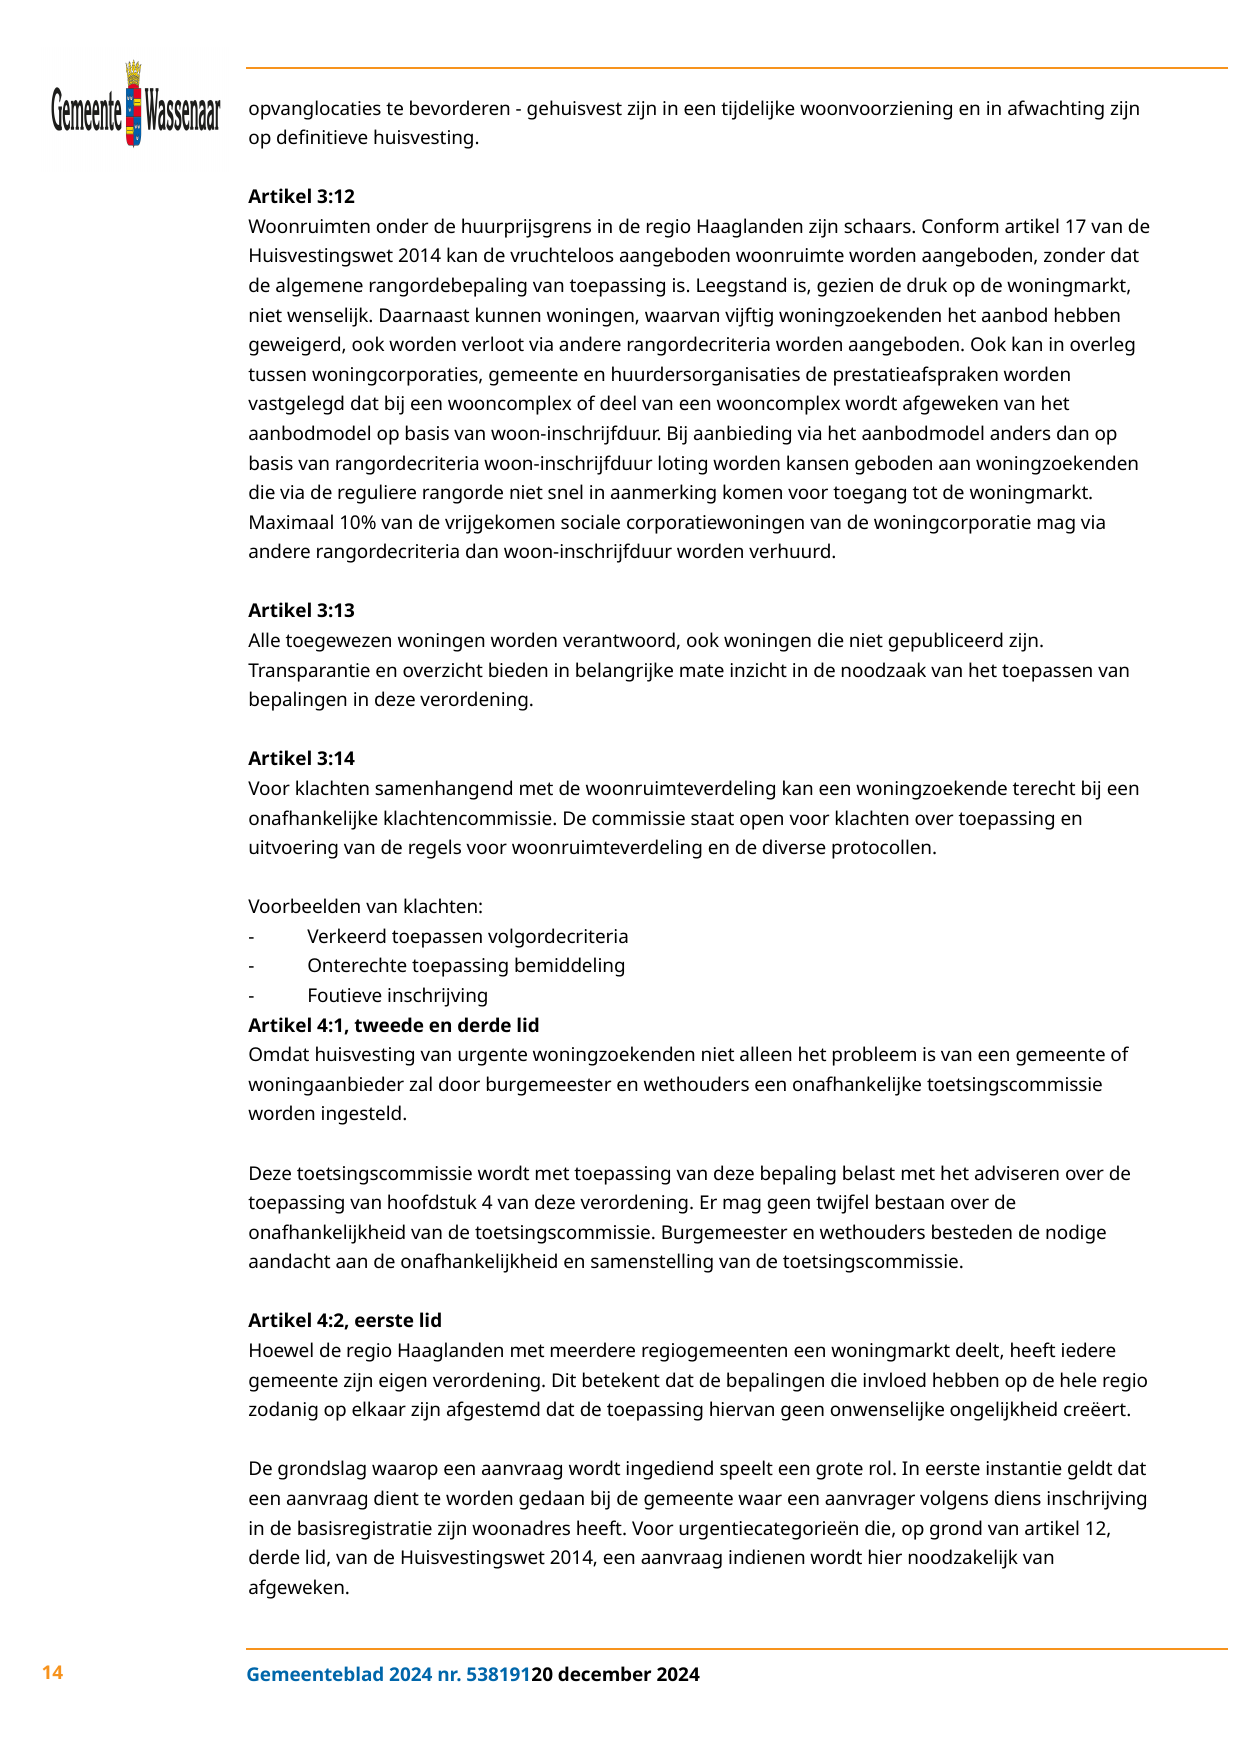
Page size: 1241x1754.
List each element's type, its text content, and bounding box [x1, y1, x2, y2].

text Artikel 4:1, tweede en derde lid [248, 1012, 1152, 1038]
text Voorbeelden van klachten: [248, 893, 1152, 919]
text Voor klachten samenhangend met de woonruimteverdeling kan een woningzoekende terecht bij een onafhankelijke klachtencommissie. De commissie staat open voor klachten over toepassing en uitvoering van de regels voor woonruimteverdeling en de diverse protocollen. [248, 775, 1152, 860]
text Artikel 3:13 [248, 598, 1152, 623]
text Artikel 3:14 [248, 746, 1152, 771]
list Foutieve inschrijving [248, 982, 1152, 1008]
text opvanglocaties te bevorderen - gehuisvest zijn in een tijdelijke woonvoorziening en in afwachting zijn op definitieve huisvesting. [248, 95, 1152, 150]
text Hoewel de regio Haaglanden met meerdere regiogemeenten een woningmarkt deelt, heeft iedere gemeente zijn eigen verordening. Dit betekent dat de bepalingen die invloed hebben op de hele regio zodanig op elkaar zijn afgestemd dat de toepassing hiervan geen onwenselijke ongelijkheid creëert. [248, 1337, 1152, 1422]
list Onterechte toepassing bemiddeling [248, 953, 1152, 978]
text Artikel 4:2, eerste lid [248, 1308, 1152, 1333]
text Omdat huisvesting van urgente woningzoekenden niet alleen het probleem is van een gemeente of woningaanbieder zal door burgemeester en wethouders een onafhankelijke toetsingscommissie worden ingesteld. [248, 1041, 1152, 1126]
text Woonruimten onder de huurprijsgrens in de regio Haaglanden zijn schaars. Conform artikel 17 van de Huisvestingswet 2014 kan de vruchteloos aangeboden woonruimte worden aangeboden, zonder dat de algemene rangordebepaling van toepassing is. Leegstand is, gezien de druk op de woningmarkt, niet wenselijk. Daarnaast kunnen woningen, waarvan vijftig woningzoekenden het aanbod hebben geweigerd, ook worden verloot via andere rangordecriteria worden aangeboden. Ook kan in overleg tussen woningcorporaties, gemeente en huurdersorganisaties de prestatieafspraken worden vastgelegd dat bij een wooncomplex of deel van een wooncomplex wordt afgeweken van het aanbodmodel op basis van woon-inschrijfduur. Bij aanbieding via het aanbodmodel anders dan op basis van rangordecriteria woon-inschrijfduur loting worden kansen geboden aan woningzoekenden die via de reguliere rangorde niet snel in aanmerking komen voor toegang tot de woningmarkt. Maximaal 10% van de vrijgekomen sociale corporatiewoningen van de woningcorporatie mag via andere rangordecriteria dan woon-inschrijfduur worden verhuurd. [248, 213, 1152, 564]
text Alle toegewezen woningen worden verantwoord, ook woningen die niet gepubliceerd zijn. Transparantie en overzicht bieden in belangrijke mate inzicht in de noodzaak van het toepassen van bepalingen in deze verordening. [248, 627, 1152, 712]
text Deze toetsingscommissie wordt met toepassing van deze bepaling belast met het adviseren over de toepassing van hoofdstuk 4 van deze verordening. Er mag geen twijfel bestaan over de onafhankelijkheid van de toetsingscommissie. Burgemeester en wethouders besteden de nodige aandacht aan de onafhankelijkheid en samenstelling van de toetsingscommissie. [248, 1160, 1152, 1274]
list Verkeerd toepassen volgordecriteria [248, 923, 1152, 949]
picture [41, 47, 231, 172]
text De grondslag waarop een aanvraag wordt ingediend speelt een grote rol. In eerste instantie geldt dat een aanvraag dient te worden gedaan bij de gemeente waar een aanvrager volgens diens inschrijving in de basisregistratie zijn woonadres heeft. Voor urgentiecategorieën die, op grond van artikel 12, derde lid, van de Huisvestingswet 2014, een aanvraag indienen wordt hier noodzakelijk van afgeweken. [248, 1456, 1152, 1600]
text Artikel 3:12 [248, 183, 1152, 209]
